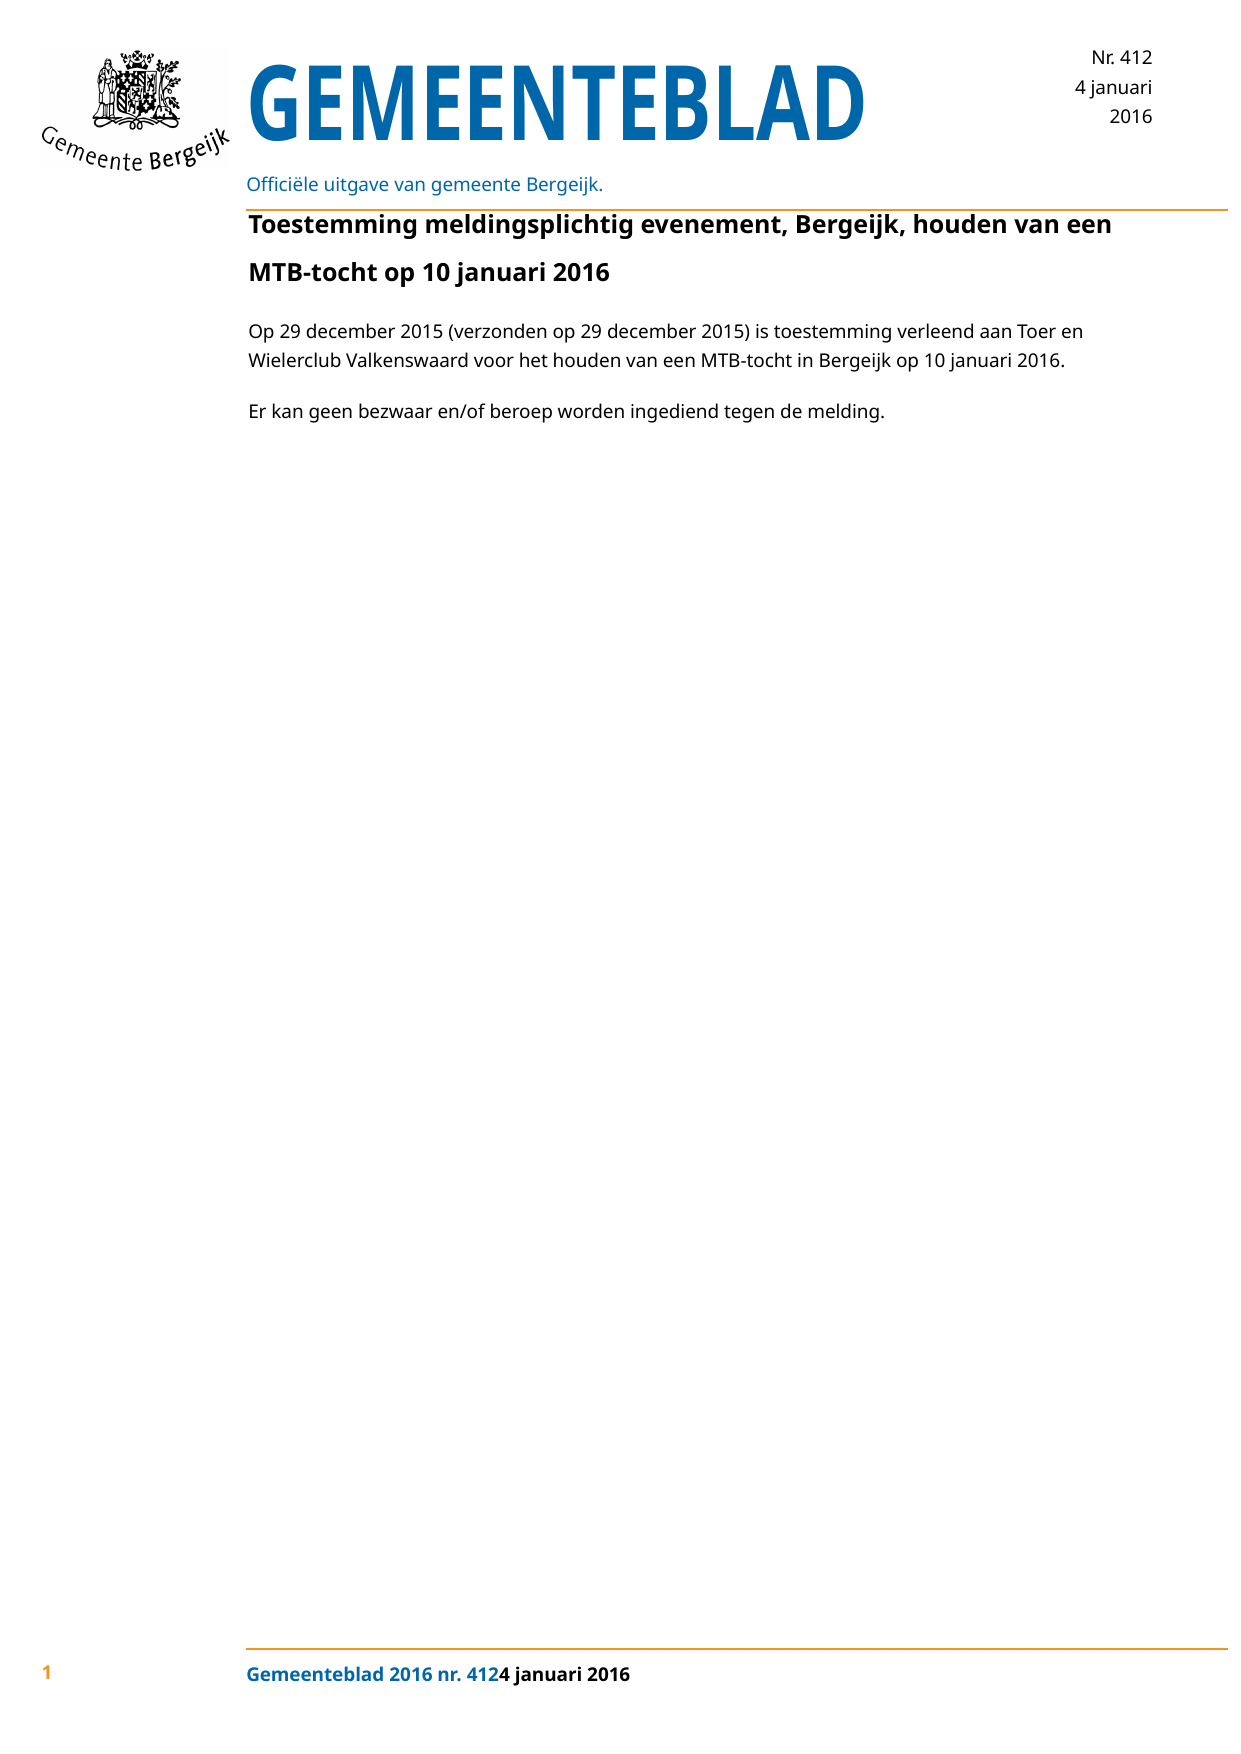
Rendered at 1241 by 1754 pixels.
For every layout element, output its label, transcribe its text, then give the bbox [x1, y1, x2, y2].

text Er kan geen bezwaar en/of beroep worden ingediend tegen de melding. [248, 398, 1152, 424]
text Op 29 december 2015 (verzonden op 29 december 2015) is toestemming verleend aan Toer en Wielerclub Valkenswaard voor het houden van een MTB-tocht in Bergeijk op 10 januari 2016. [248, 318, 1152, 373]
text Toestemming meldingsplichtig evenement, Bergeijk, houden van een MTB-tocht op 10 januari 2016 [248, 211, 1152, 288]
picture [41, 47, 231, 172]
